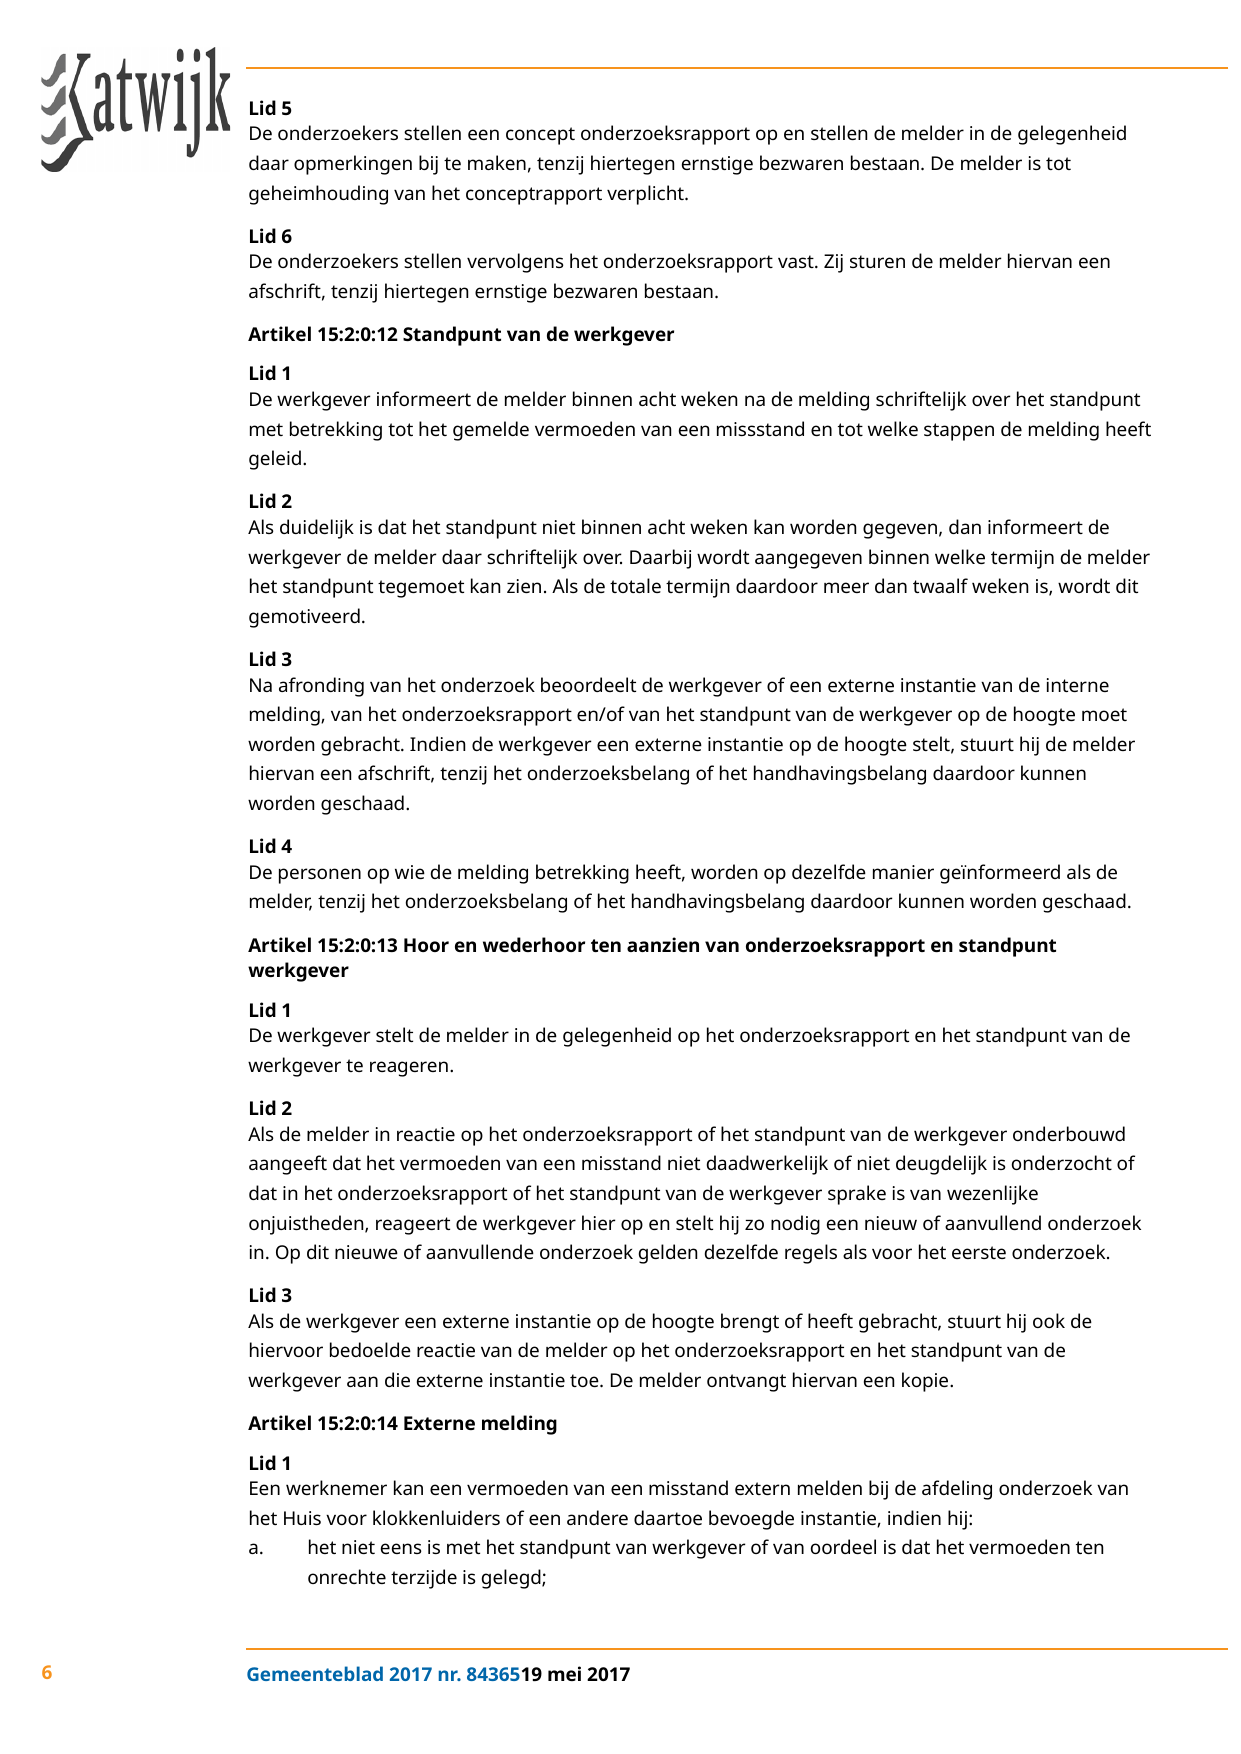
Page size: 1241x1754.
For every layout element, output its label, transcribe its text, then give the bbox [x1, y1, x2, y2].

text Lid 4 [248, 833, 1152, 859]
text Een werknemer kan een vermoeden van een misstand extern melden bij de afdeling onderzoek van het Huis voor klokkenluiders of een andere daartoe bevoegde instantie, indien hij: [248, 1475, 1152, 1531]
text Na afronding van het onderzoek beoordeelt de werkgever of een externe instantie van de interne melding, van het onderzoeksrapport en/of van het standpunt van de werkgever op de hoogte moet worden gebracht. Indien de werkgever een externe instantie op de hoogte stelt, stuurt hij de melder hiervan een afschrift, tenzij het onderzoeksbelang of het handhavingsbelang daardoor kunnen worden geschaad. [248, 672, 1152, 816]
text Als de werkgever een externe instantie op de hoogte brengt of heeft gebracht, stuurt hij ook de hiervoor bedoelde reactie van de melder op het onderzoeksrapport en het standpunt van de werkgever aan die externe instantie toe. De melder ontvangt hiervan een kopie. [248, 1308, 1152, 1393]
list het niet eens is met het standpunt van werkgever of van oordeel is dat het vermoeden ten onrechte terzijde is gelegd; [248, 1534, 1152, 1590]
text Lid 6 [248, 223, 1152, 248]
text Lid 3 [248, 1282, 1152, 1308]
text De werkgever informeert de melder binnen acht weken na de melding schriftelijk over het standpunt met betrekking tot het gemelde vermoeden van een missstand en tot welke stappen de melding heeft geleid. [248, 386, 1152, 471]
text De onderzoekers stellen een concept onderzoeksrapport op en stellen de melder in de gelegenheid daar opmerkingen bij te maken, tenzij hiertegen ernstige bezwaren bestaan. De melder is tot geheimhouding van het conceptrapport verplicht. [248, 121, 1152, 205]
text De personen op wie de melding betrekking heeft, worden op dezelfde manier geïnformeerd als de melder, tenzij het onderzoeksbelang of het handhavingsbelang daardoor kunnen worden geschaad. [248, 859, 1152, 914]
text Lid 5 [248, 95, 1152, 121]
text Lid 1 [248, 1450, 1152, 1475]
text Als duidelijk is dat het standpunt niet binnen acht weken kan worden gegeven, dan informeert de werkgever de melder daar schriftelijk over. Daarbij wordt aangegeven binnen welke termijn de melder het standpunt tegemoet kan zien. Als de totale termijn daardoor meer dan twaalf weken is, wordt dit gemotiveerd. [248, 514, 1152, 629]
text Artikel 15:2:0:13 Hoor en wederhoor ten aanzien van onderzoeksrapport en standpunt werkgever [248, 932, 1152, 983]
text Artikel 15:2:0:14 Externe melding [248, 1410, 1152, 1436]
text Lid 1 [248, 361, 1152, 386]
text Lid 3 [248, 646, 1152, 672]
text Lid 2 [248, 1095, 1152, 1121]
text Artikel 15:2:0:12 Standpunt van de werkgever [248, 321, 1152, 347]
text Lid 1 [248, 997, 1152, 1022]
text Lid 2 [248, 488, 1152, 514]
text Als de melder in reactie op het onderzoeksrapport of het standpunt van de werkgever onderbouwd aangeeft dat het vermoeden van een misstand niet daadwerkelijk of niet deugdelijk is onderzocht of dat in het onderzoeksrapport of het standpunt van de werkgever sprake is van wezenlijke onjuistheden, reageert de werkgever hier op en stelt hij zo nodig een nieuw of aanvullend onderzoek in. Op dit nieuwe of aanvullende onderzoek gelden dezelfde regels als voor het eerste onderzoek. [248, 1121, 1152, 1265]
text De werkgever stelt de melder in de gelegenheid op het onderzoeksrapport en het standpunt van de werkgever te reageren. [248, 1022, 1152, 1078]
picture [41, 47, 231, 172]
text De onderzoekers stellen vervolgens het onderzoeksrapport vast. Zij sturen de melder hiervan een afschrift, tenzij hiertegen ernstige bezwaren bestaan. [248, 248, 1152, 304]
